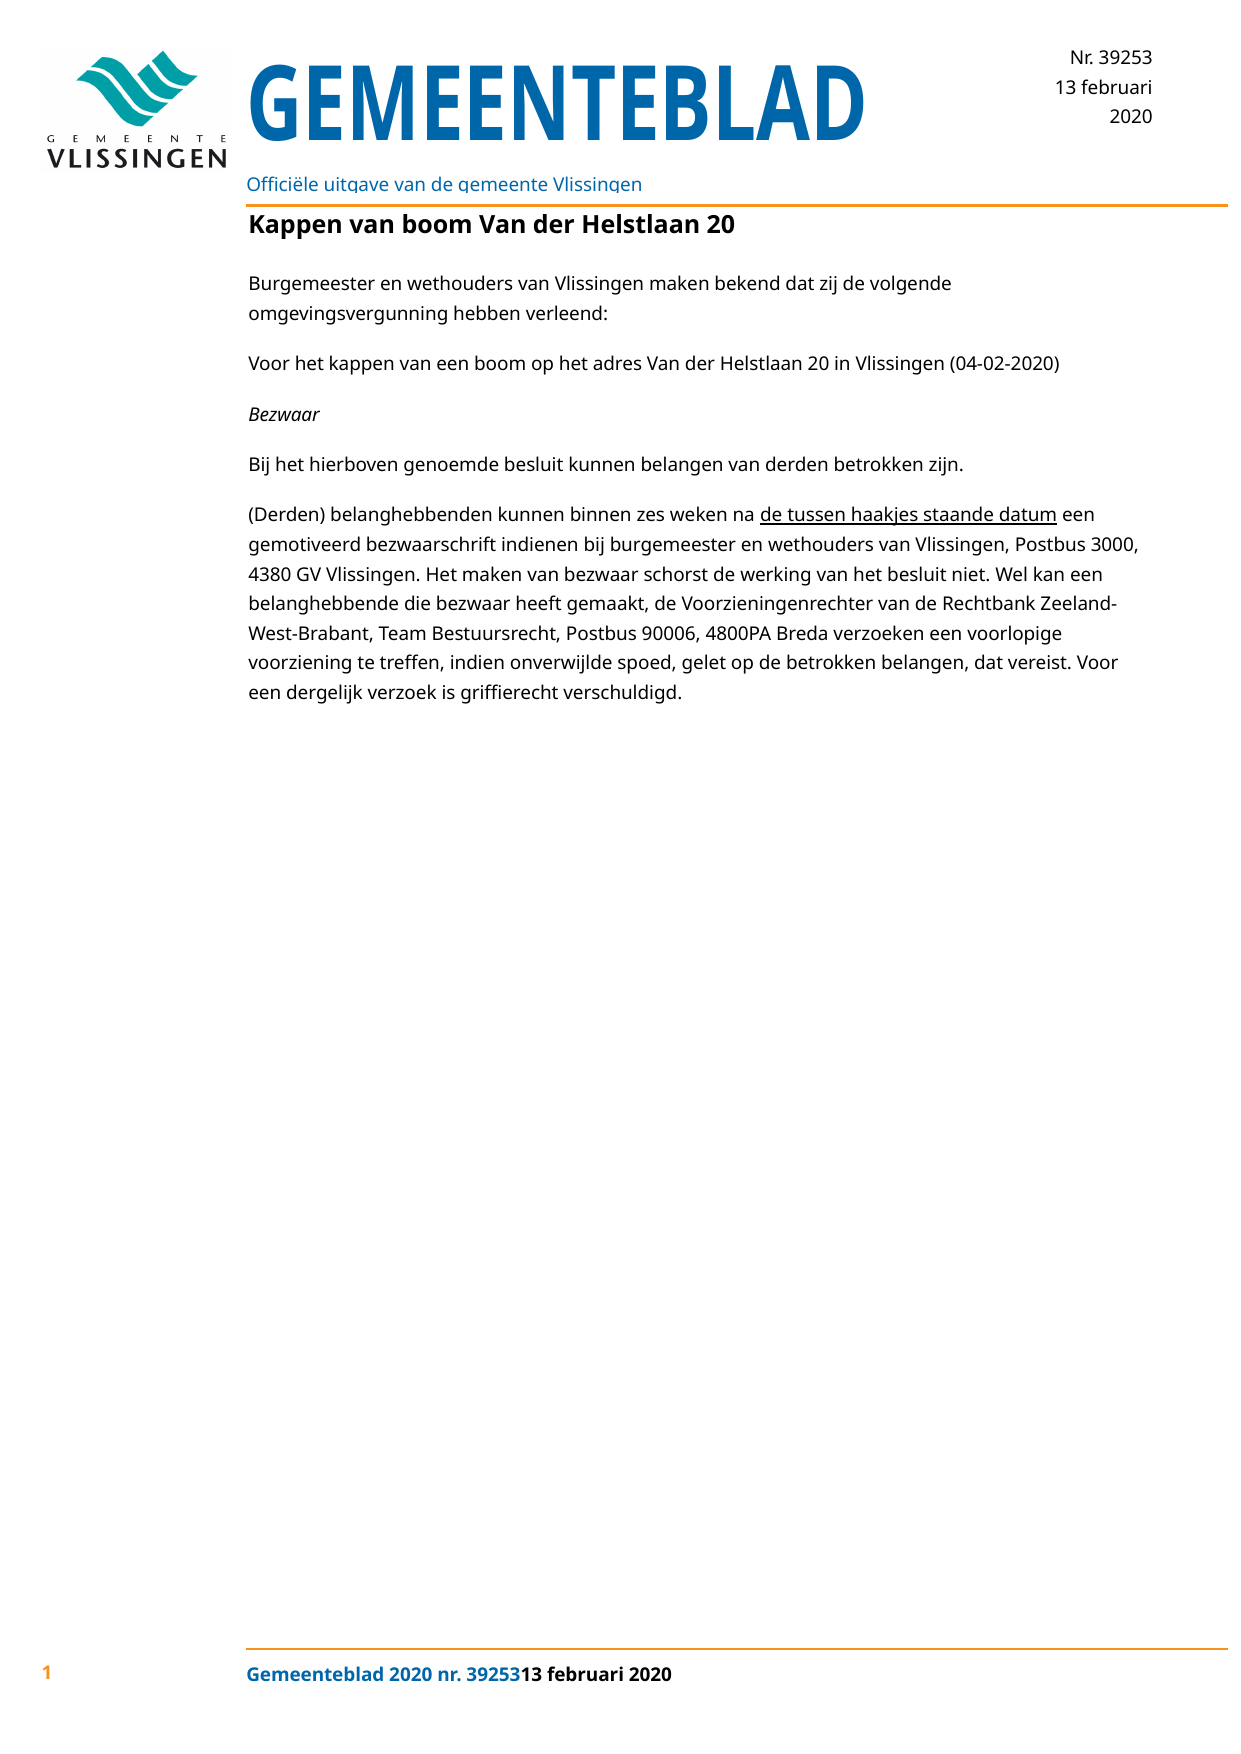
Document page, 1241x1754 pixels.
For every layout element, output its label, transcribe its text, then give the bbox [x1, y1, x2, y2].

text Bezwaar [248, 401, 1152, 426]
text Kappen van boom Van der Helstlaan 20 [248, 207, 1152, 241]
text Bij het hierboven genoemde besluit kunnen belangen van derden betrokken zijn. [248, 451, 1152, 477]
text Burgemeester en wethouders van Vlissingen maken bekend dat zij de volgende omgevingsvergunning hebben verleend: [248, 270, 1152, 326]
picture [41, 47, 231, 172]
text (Derden) belanghebbenden kunnen binnen zes weken na de tussen haakjes staande datum een gemotiveerd bezwaarschrift indienen bij burgemeester en wethouders van Vlissingen, Postbus 3000, 4380 GV Vlissingen. Het maken van bezwaar schorst de werking van het besluit niet. Wel kan een belanghebbende die bezwaar heeft gemaakt, de Voorzieningenrechter van de Rechtbank Zeeland-West-Brabant, Team Bestuursrecht, Postbus 90006, 4800PA Breda verzoeken een voorlopige voorziening te treffen, indien onverwijlde spoed, gelet op de betrokken belangen, dat vereist. Voor een dergelijk verzoek is griffierecht verschuldigd. [248, 502, 1152, 705]
text Voor het kappen van een boom op het adres Van der Helstlaan 20 in Vlissingen (04-02-2020) [248, 350, 1152, 376]
